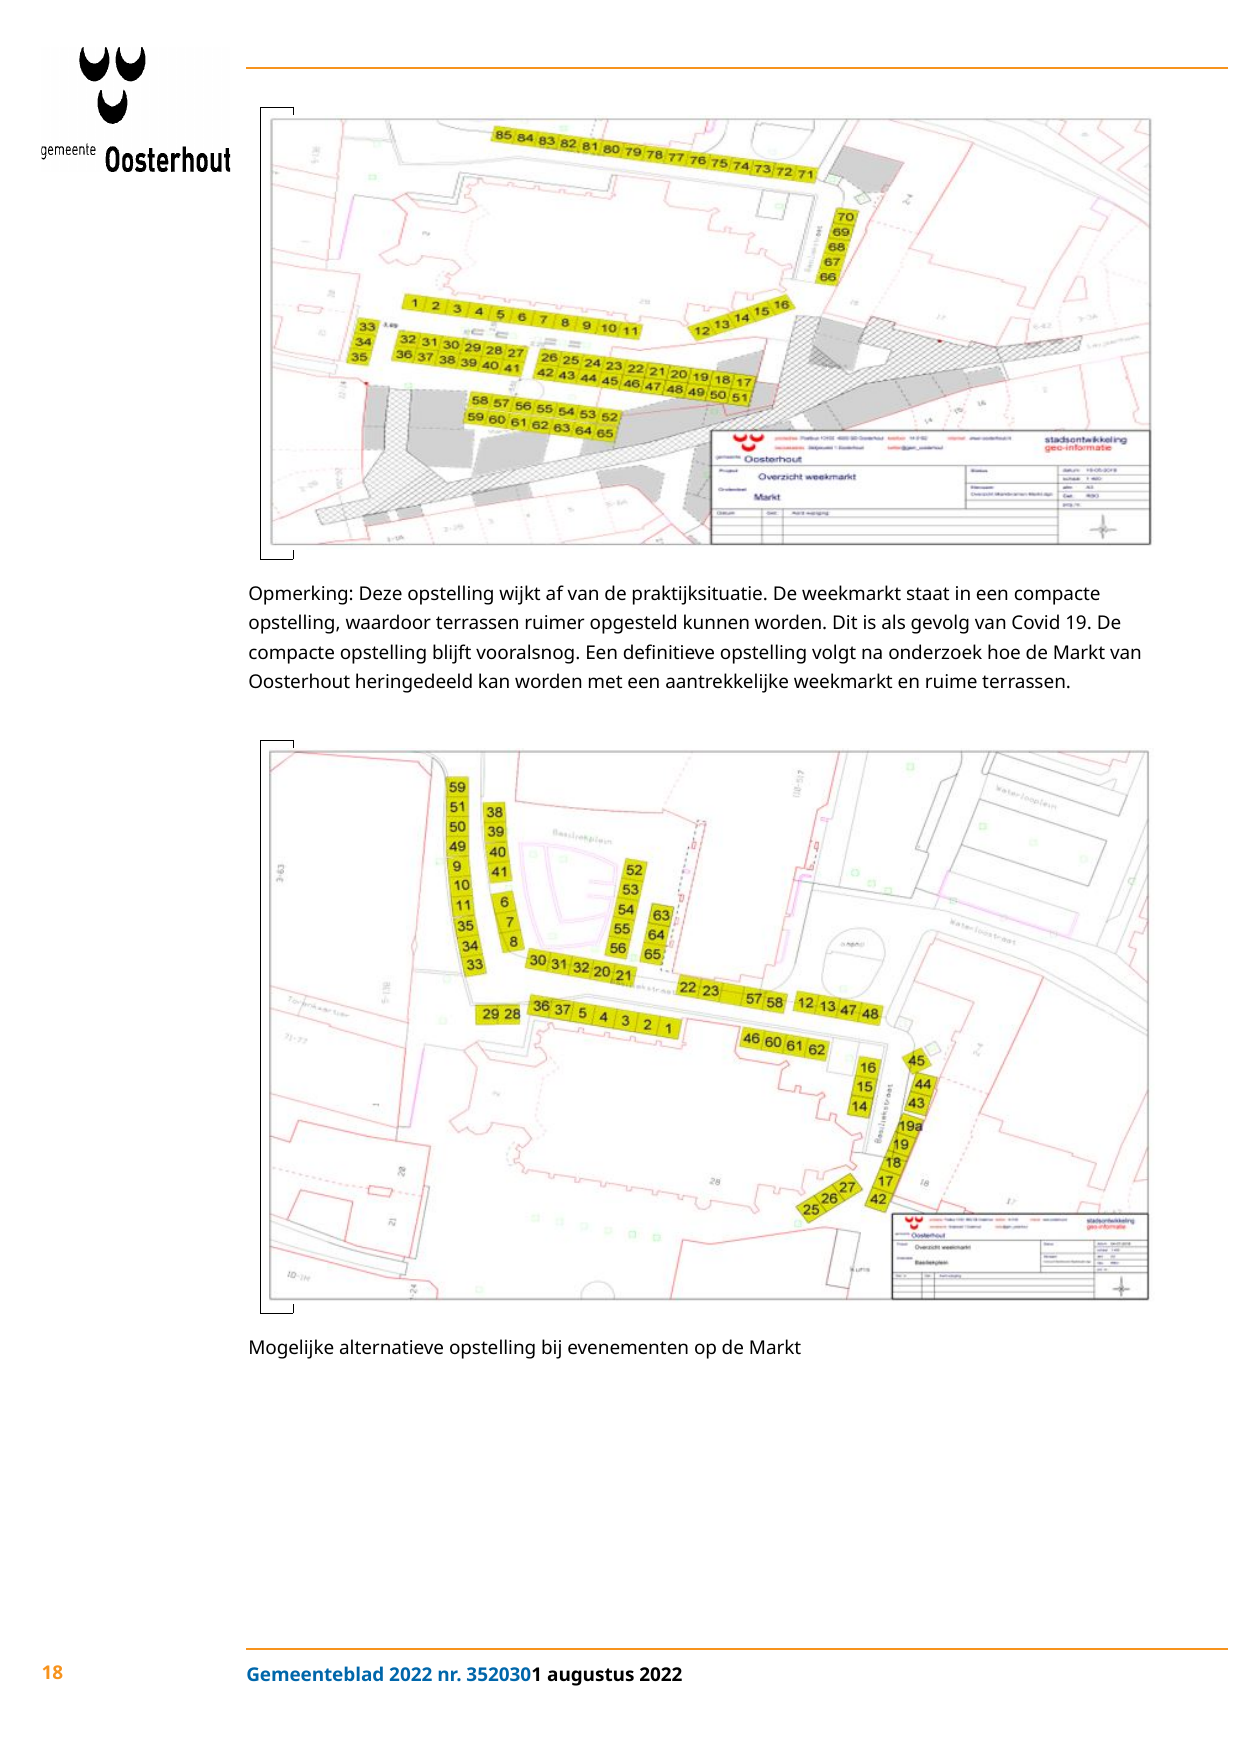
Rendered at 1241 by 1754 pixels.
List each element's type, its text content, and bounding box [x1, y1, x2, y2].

picture [268, 115, 1155, 550]
picture [41, 47, 231, 172]
text Opmerking: Deze opstelling wijkt af van de praktijksituatie. De weekmarkt staat in een compacte opstelling, waardoor terrassen ruimer opgesteld kunnen worden. Dit is als gevolg van Covid 19. De compacte opstelling blijft vooralsnog. Een definitieve opstelling volgt na onderzoek hoe de Markt van Oosterhout heringedeeld kan worden met een aantrekkelijke weekmarkt en ruime terrassen. [248, 580, 1152, 694]
text Mogelijke alternatieve opstelling bij evenementen op de Markt [248, 1334, 1152, 1360]
picture [268, 748, 1155, 1304]
